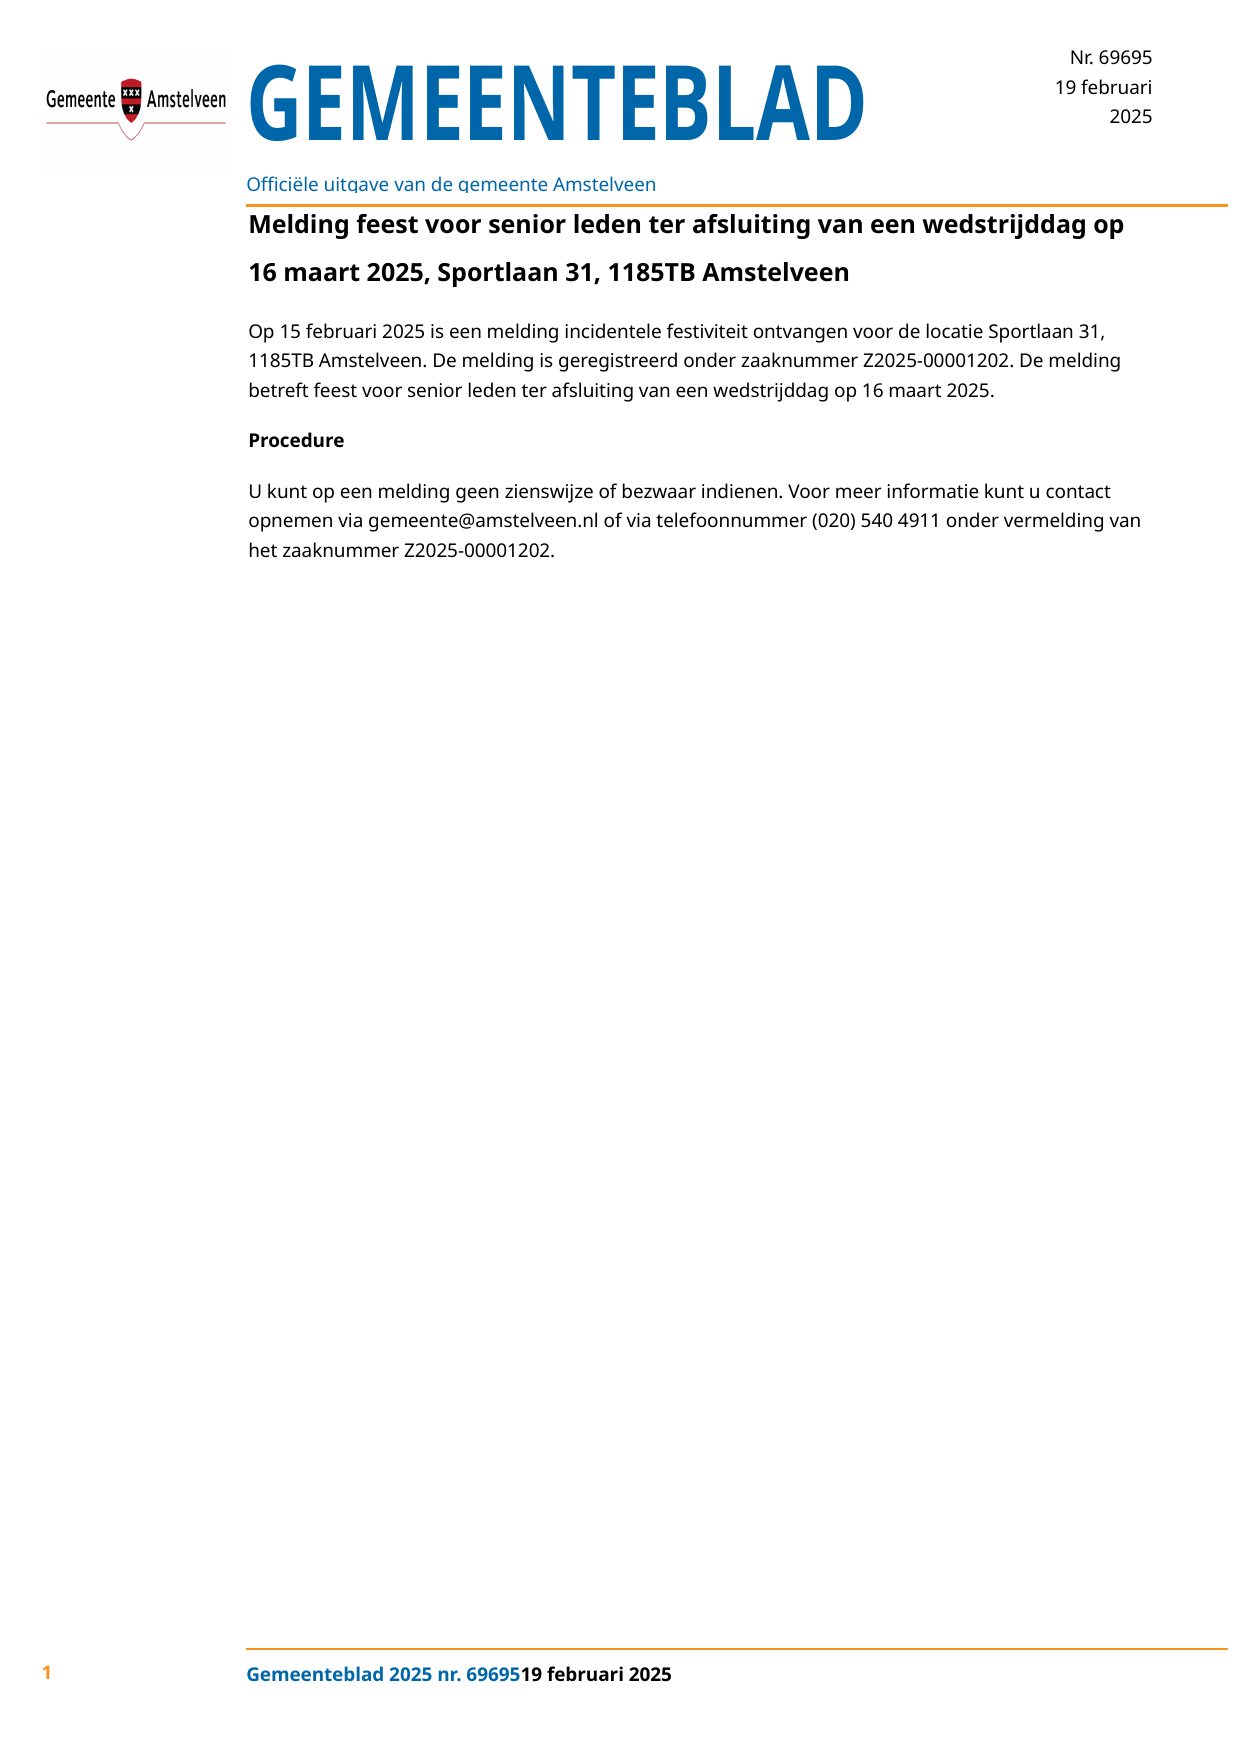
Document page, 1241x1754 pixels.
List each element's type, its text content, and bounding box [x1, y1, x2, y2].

text Procedure [248, 427, 1152, 453]
picture [41, 47, 231, 172]
text U kunt op een melding geen zienswijze of bezwaar indienen. Voor meer informatie kunt u contact opnemen via gemeente@amstelveen.nl of via telefoonnummer (020) 540 4911 onder vermelding van het zaaknummer Z2025-00001202. [248, 478, 1152, 563]
text Op 15 februari 2025 is een melding incidentele festiviteit ontvangen voor de locatie Sportlaan 31, 1185TB Amstelveen. De melding is geregistreerd onder zaaknummer Z2025-00001202. De melding betreft feest voor senior leden ter afsluiting van een wedstrijddag op 16 maart 2025. [248, 318, 1152, 403]
text Melding feest voor senior leden ter afsluiting van een wedstrijddag op 16 maart 2025, Sportlaan 31, 1185TB Amstelveen [248, 207, 1152, 288]
